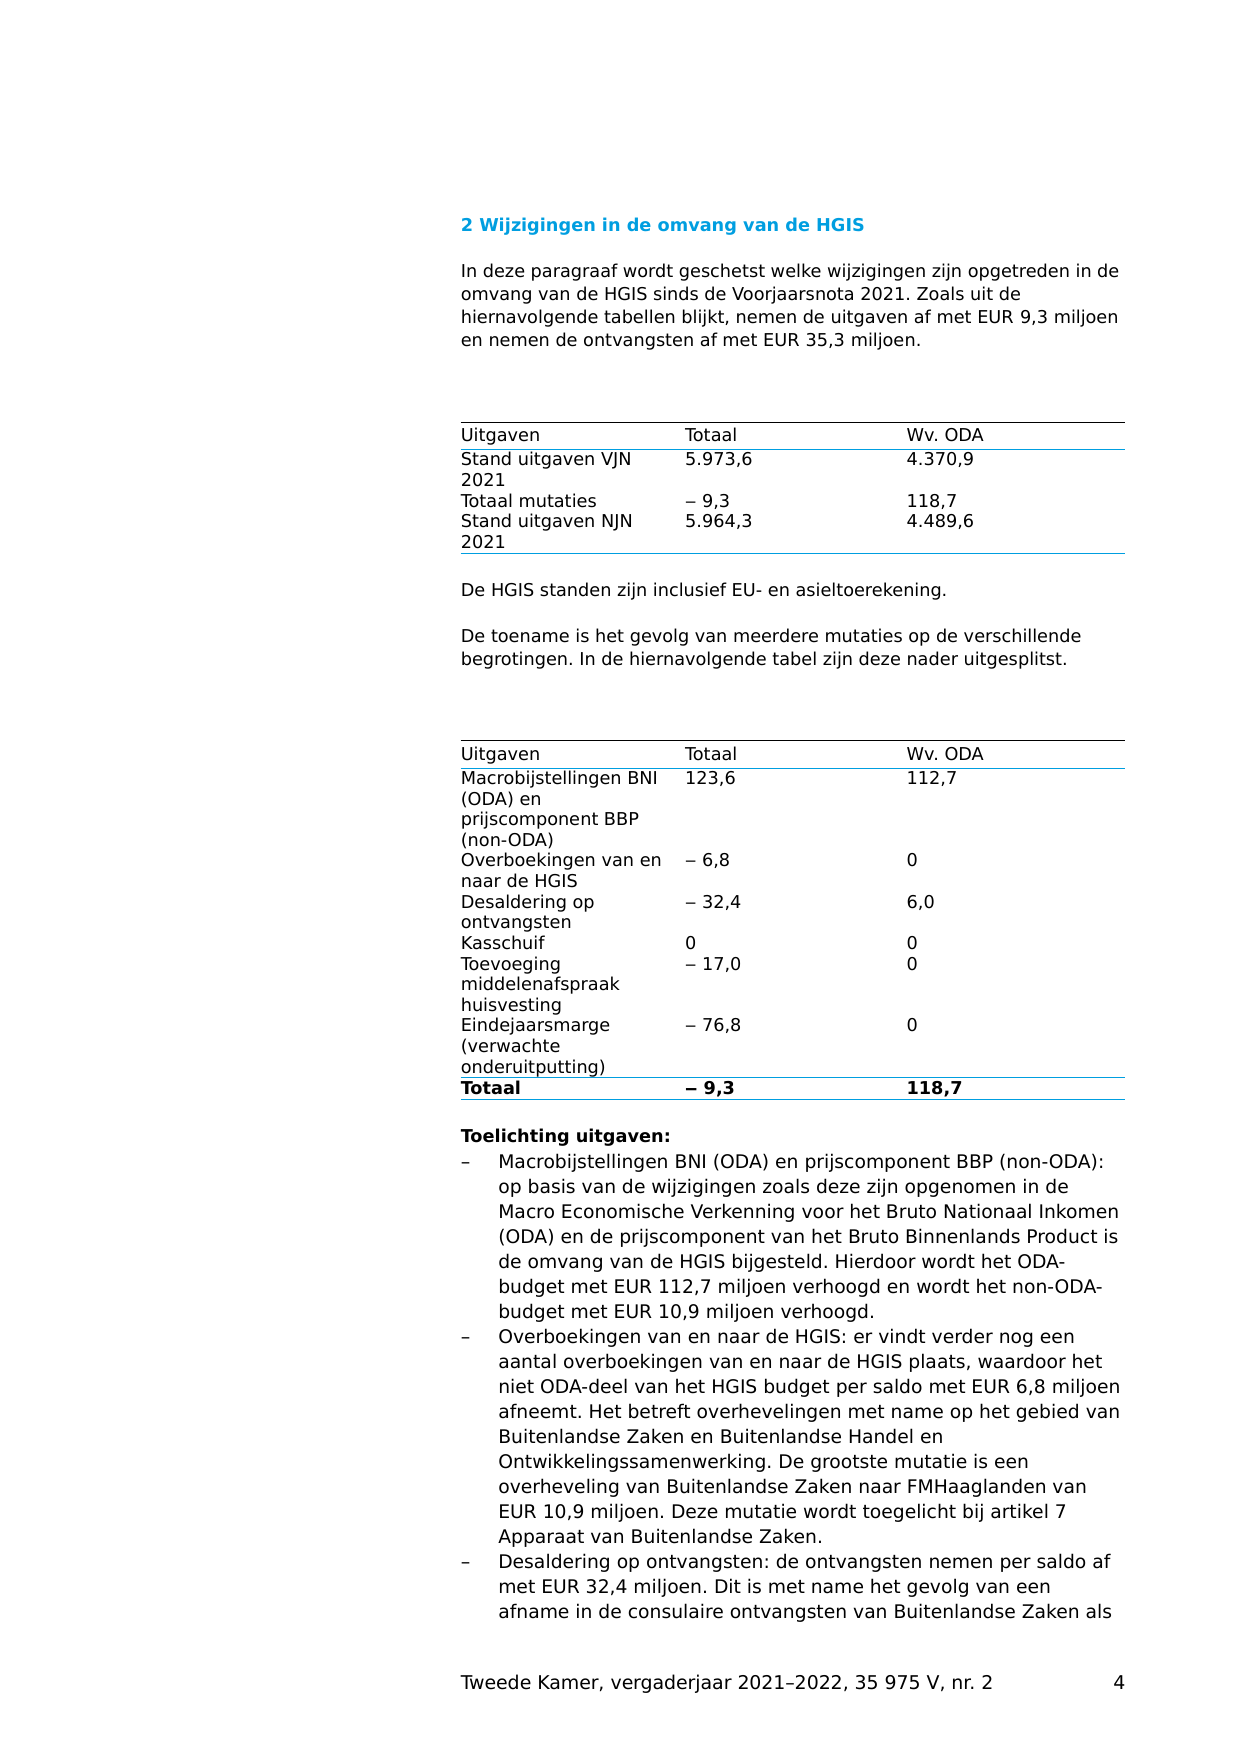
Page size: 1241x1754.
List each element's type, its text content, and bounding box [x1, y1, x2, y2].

table_cell 5.973,6 [682, 450, 903, 491]
list Desaldering op ontvangsten: de ontvangsten nemen per saldo af met EUR 32,4 miljoen. Dit is met name het gevolg van een afname in de consulaire ontvangsten van Buitenlandse Zaken als [461, 1549, 1125, 1624]
text De HGIS standen zijn inclusief EU- en asieltoerekening. [461, 578, 1125, 601]
table_cell Totaal mutaties [461, 491, 682, 511]
table_cell Kasschuif [461, 933, 682, 953]
table_cell 0 [904, 933, 1125, 953]
table_cell Wv. ODA [904, 741, 1125, 767]
list Overboekingen van en naar de HGIS: er vindt verder nog een aantal overboekingen van en naar de HGIS plaats, waardoor het niet ODA-deel van het HGIS budget per saldo met EUR 6,8 miljoen afneemt. Het betreft overhevelingen met name op het gebied van Buitenlandse Zaken en Buitenlandse Handel en Ontwikkelingssamenwerking. De grootste mutatie is een overheveling van Buitenlandse Zaken naar FMHaaglanden van EUR 10,9 miljoen. Deze mutatie wordt toegelicht bij artikel 7 Apparaat van Buitenlandse Zaken. [461, 1324, 1125, 1549]
table_cell 118,7 [904, 1078, 1125, 1098]
table_cell ‒ 9,3 [682, 1078, 903, 1098]
table_cell 4.489,6 [904, 511, 1125, 552]
table_cell Eindejaarsmarge (verwachte onderuitputting) [461, 1015, 682, 1077]
text De toename is het gevolg van meerdere mutaties op de verschillende begrotingen. In de hiernavolgende tabel zijn deze nader uitgesplitst. [461, 624, 1125, 669]
table_cell 6,0 [904, 892, 1125, 933]
table_cell 0 [904, 850, 1125, 892]
table_cell 0 [904, 954, 1125, 1015]
table_cell ‒ 6,8 [682, 850, 903, 892]
table_cell Uitgaven [461, 423, 682, 449]
table_cell Stand uitgaven NJN 2021 [461, 511, 682, 552]
table_cell Stand uitgaven VJN 2021 [461, 450, 682, 491]
table_cell ‒ 9,3 [682, 491, 903, 511]
table_cell 123,6 [682, 769, 903, 850]
table_cell ‒ 17,0 [682, 954, 903, 1015]
table_header Tabel 3 Oorzaken uitgavenmutaties HGIS vanaf Voorjaarsnota 2021 (bedragen x EUR 1 miljoen) [461, 693, 1125, 740]
table_cell Macrobijstellingen BNI (ODA) en prijscomponent BBP (non-ODA) [461, 769, 682, 850]
table_cell 5.964,3 [682, 511, 903, 552]
table_cell Uitgaven [461, 741, 682, 767]
table_cell Desaldering op ontvangsten [461, 892, 682, 933]
text Toelichting uitgaven: [461, 1124, 1125, 1147]
table_cell Totaal [682, 423, 903, 449]
table_cell Totaal [461, 1078, 682, 1098]
table_cell 0 [682, 933, 903, 953]
table_cell Totaal [682, 741, 903, 767]
list Macrobijstellingen BNI (ODA) en prijscomponent BBP (non-ODA): op basis van de wijzigingen zoals deze zijn opgenomen in de Macro Economische Verkenning voor het Bruto Nationaal Inkomen (ODA) en de prijscomponent van het Bruto Binnenlands Product is de omvang van de HGIS bijgesteld. Hierdoor wordt het ODA-budget met EUR 112,7 miljoen verhoogd en wordt het non-ODA-budget met EUR 10,9 miljoen verhoogd. [461, 1149, 1125, 1324]
table_cell 112,7 [904, 769, 1125, 850]
table_cell 4.370,9 [904, 450, 1125, 491]
text In deze paragraaf wordt geschetst welke wijzigingen zijn opgetreden in de omvang van de HGIS sinds de Voorjaarsnota 2021. Zoals uit de hiernavolgende tabellen blijkt, nemen de uitgaven af met EUR 9,3 miljoen en nemen de ontvangsten af met EUR 35,3 miljoen. [461, 259, 1125, 351]
table_cell Toevoeging middelenafspraak huisvesting [461, 954, 682, 1015]
table_cell Wv. ODA [904, 423, 1125, 449]
table_header Tabel 2 Wijzigingen in HGIS uitgaven vanaf Voorjaarsnota 2021 (bedragen x EUR 1 miljoen) [461, 374, 1125, 422]
title 2 Wijzigingen in de omvang van de HGIS [461, 213, 1125, 236]
table_cell 0 [904, 1015, 1125, 1077]
table_cell Overboekingen van en naar de HGIS [461, 850, 682, 892]
table_cell 118,7 [904, 491, 1125, 511]
table_cell ‒ 32,4 [682, 892, 903, 933]
table_cell ‒ 76,8 [682, 1015, 903, 1077]
